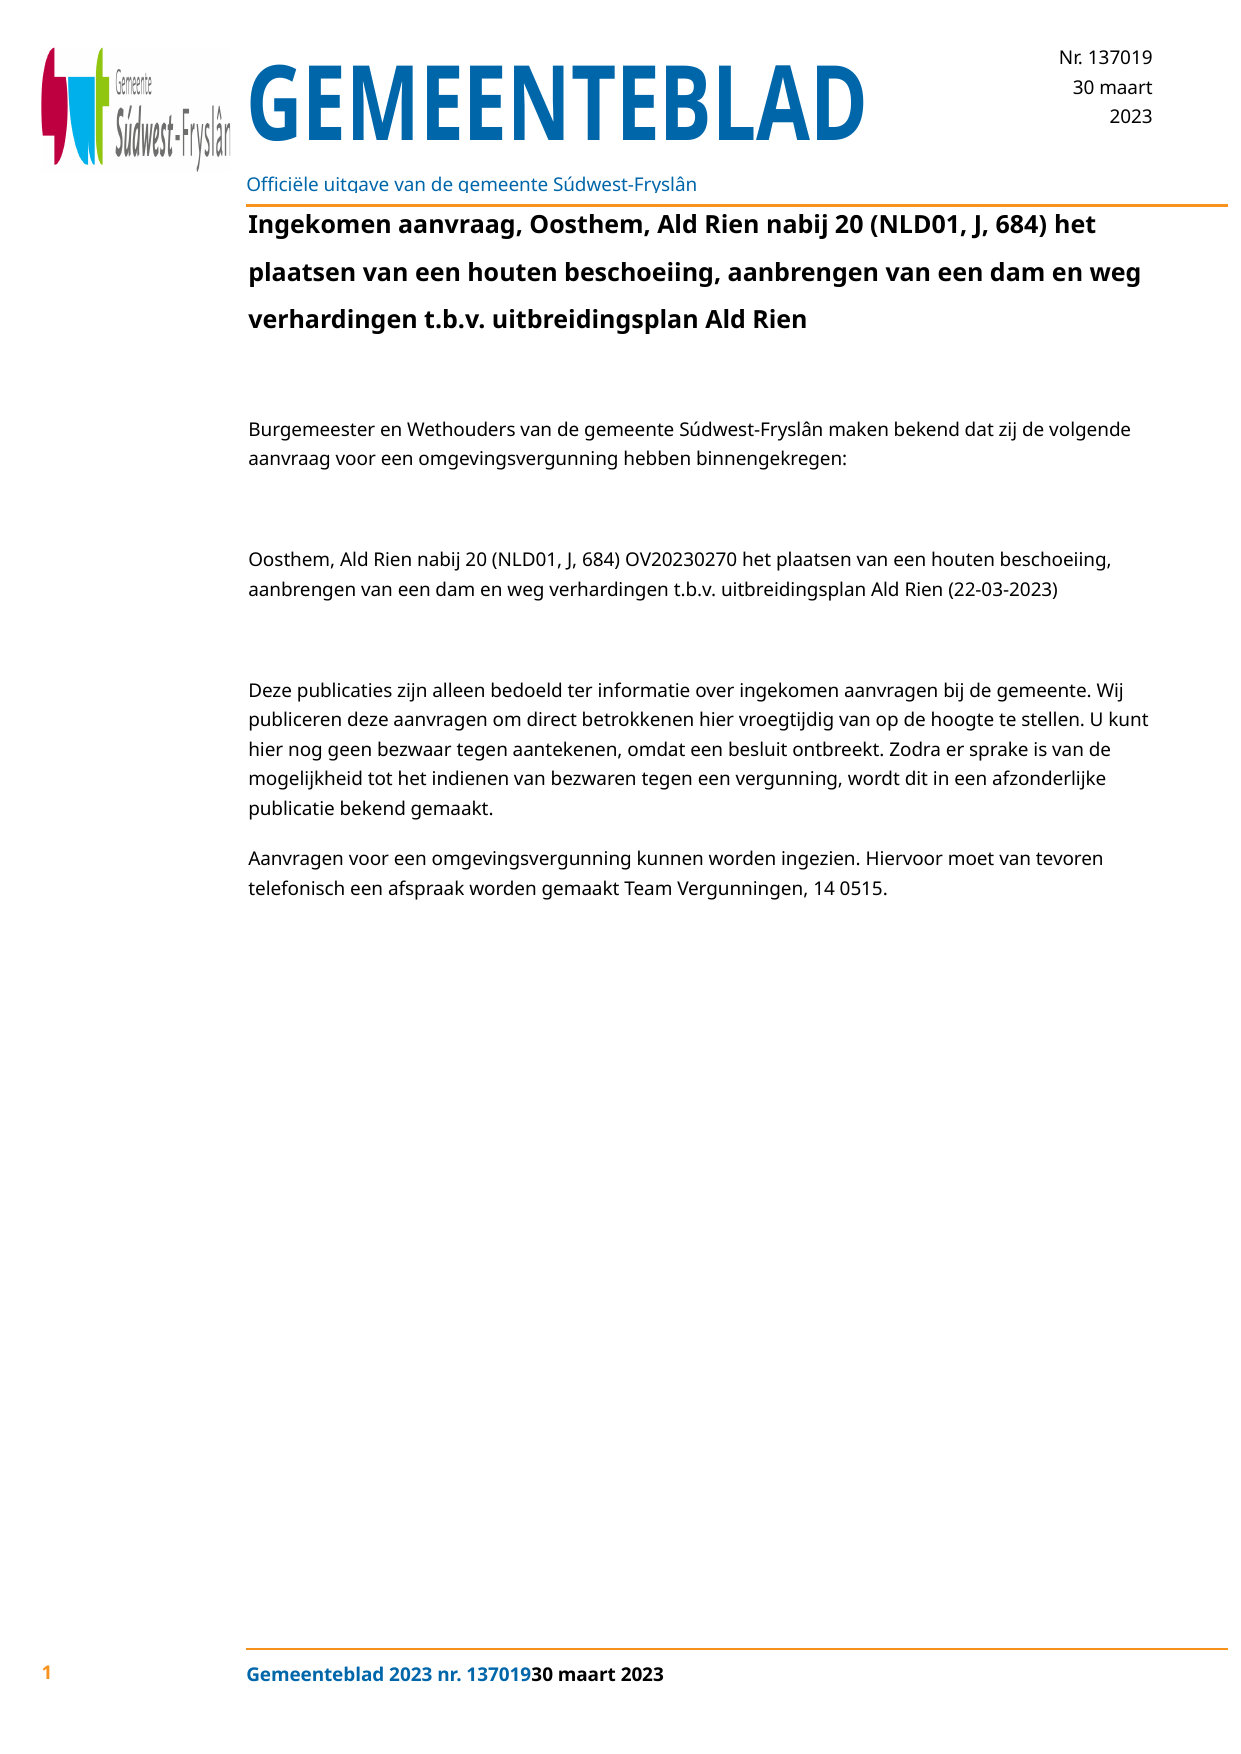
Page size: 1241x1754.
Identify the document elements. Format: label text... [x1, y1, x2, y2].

text Aanvragen voor een omgevingsvergunning kunnen worden ingezien. Hiervoor moet van tevoren telefonisch een afspraak worden gemaakt Team Vergunningen, 14 0515. [248, 846, 1152, 901]
text Ingekomen aanvraag, Oosthem, Ald Rien nabij 20 (NLD01, J, 684) het plaatsen van een houten beschoeiing, aanbrengen van een dam en weg verhardingen t.b.v. uitbreidingsplan Ald Rien [248, 207, 1152, 336]
text Burgemeester en Wethouders van de gemeente Súdwest-Fryslân maken bekend dat zij de volgende aanvraag voor een omgevingsvergunning hebben binnengekregen: [248, 416, 1152, 471]
text Oosthem, Ald Rien nabij 20 (NLD01, J, 684) OV20230270 het plaatsen van een houten beschoeiing, aanbrengen van een dam en weg verhardingen t.b.v. uitbreidingsplan Ald Rien (22-03-2023) [248, 546, 1152, 602]
picture [41, 47, 231, 172]
text Deze publicaties zijn alleen bedoeld ter informatie over ingekomen aanvragen bij de gemeente. Wij publiceren deze aanvragen om direct betrokkenen hier vroegtijdig van op de hoogte te stellen. U kunt hier nog geen bezwaar tegen aantekenen, omdat een besluit ontbreekt. Zodra er sprake is van de mogelijkheid tot het indienen van bezwaren tegen een vergunning, wordt dit in een afzonderlijke publicatie bekend gemaakt. [248, 677, 1152, 821]
